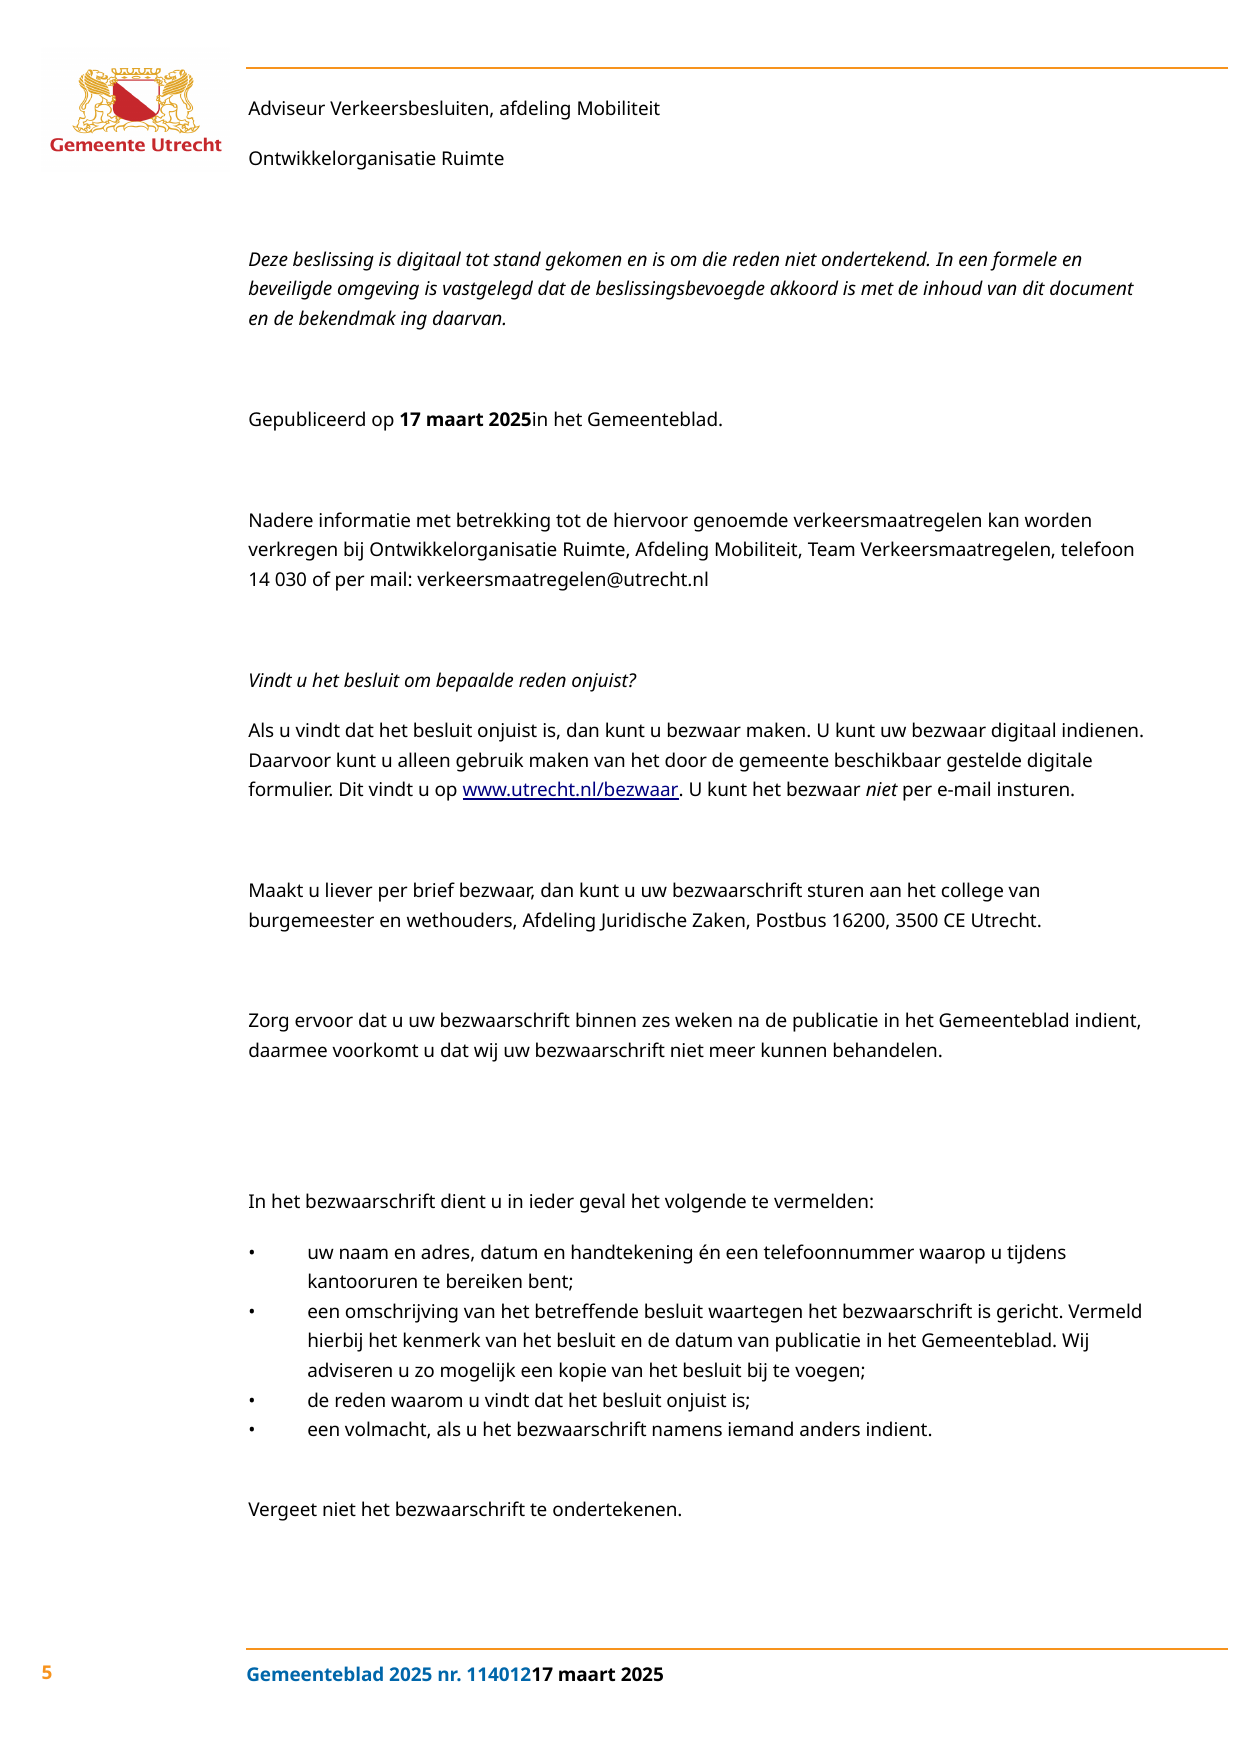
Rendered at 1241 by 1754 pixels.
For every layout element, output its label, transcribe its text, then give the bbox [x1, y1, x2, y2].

list een volmacht, als u het bezwaarschrift namens iemand anders indient. [248, 1416, 1152, 1442]
text Nadere informatie met betrekking tot de hiervoor genoemde verkeersmaatregelen kan worden verkregen bij Ontwikkelorganisatie Ruimte, Afdeling Mobiliteit, Team Verkeersmaatregelen, telefoon 14 030 of per mail: verkeersmaatregelen@utrecht.nl [248, 507, 1152, 592]
text Maakt u liever per brief bezwaar, dan kunt u uw bezwaarschrift sturen aan het college van burgemeester en wethouders, Afdeling Juridische Zaken, Postbus 16200, 3500 CE Utrecht. [248, 877, 1152, 933]
list een omschrijving van het betreffende besluit waartegen het bezwaarschrift is gericht. Vermeld hierbij het kenmerk van het besluit en de datum van publicatie in het Gemeenteblad. Wij adviseren u zo mogelijk een kopie van het besluit bij te voegen; [248, 1298, 1152, 1383]
list de reden waarom u vindt dat het besluit onjuist is; [248, 1387, 1152, 1413]
text Adviseur Verkeersbesluiten, afdeling Mobiliteit [248, 95, 1152, 121]
text Vergeet niet het bezwaarschrift te ondertekenen. [248, 1496, 1152, 1522]
text Gepubliceerd op 17 maart 2025in het Gemeenteblad. [248, 406, 1152, 432]
text Zorg ervoor dat u uw bezwaarschrift binnen zes weken na de publicatie in het Gemeenteblad indient, daarmee voorkomt u dat wij uw bezwaarschrift niet meer kunnen behandelen. [248, 1008, 1152, 1063]
text Deze beslissing is digitaal tot stand gekomen en is om die reden niet ondertekend. In een formele en beveiligde omgeving is vastgelegd dat de beslissingsbevoegde akkoord is met de inhoud van dit document en de bekendmak ing daarvan. [248, 246, 1152, 331]
text In het bezwaarschrift dient u in ieder geval het volgende te vermelden: [248, 1188, 1152, 1214]
text Als u vindt dat het besluit onjuist is, dan kunt u bezwaar maken. U kunt uw bezwaar digitaal indienen. Daarvoor kunt u alleen gebruik maken van het door de gemeente beschikbaar gestelde digitale formulier. Dit vindt u op www.utrecht.nl/bezwaar. U kunt het bezwaar niet per e-mail insturen. [248, 717, 1152, 802]
text Vindt u het besluit om bepaalde reden onjuist? [248, 667, 1152, 693]
list uw naam en adres, datum en handtekening én een telefoonnummer waarop u tijdens kantooruren te bereiken bent; [248, 1239, 1152, 1294]
text Ontwikkelorganisatie Ruimte [248, 145, 1152, 171]
picture [41, 47, 231, 172]
